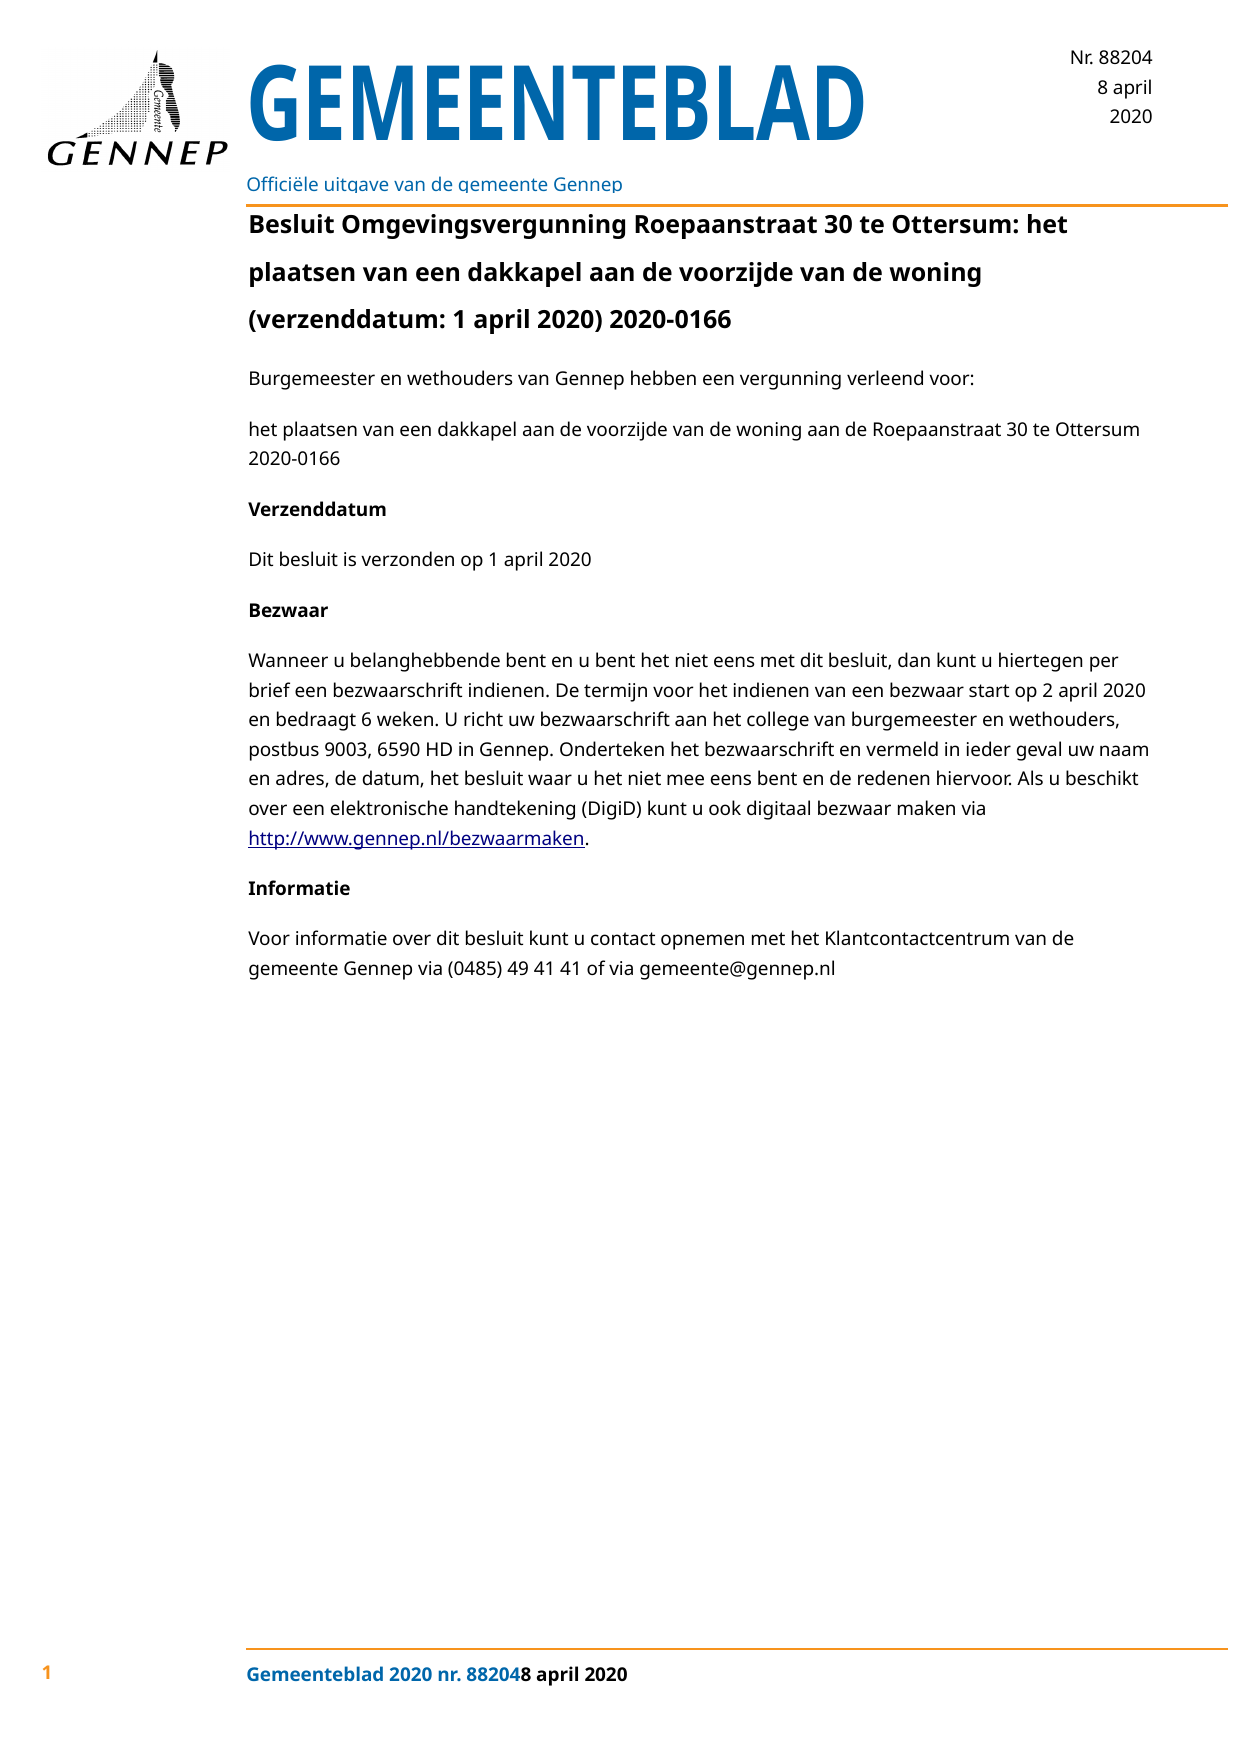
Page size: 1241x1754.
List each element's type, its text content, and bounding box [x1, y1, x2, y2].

text Besluit Omgevingsvergunning Roepaanstraat 30 te Ottersum: het plaatsen van een dakkapel aan de voorzijde van de woning (verzenddatum: 1 april 2020) 2020-0166 [248, 207, 1152, 336]
text Bezwaar [248, 597, 1152, 622]
text Burgemeester en wethouders van Gennep hebben een vergunning verleend voor: [248, 366, 1152, 391]
text Voor informatie over dit besluit kunt u contact opnemen met het Klantcontactcentrum van de gemeente Gennep via (0485) 49 41 41 of via gemeente@gennep.nl [248, 926, 1152, 981]
text Dit besluit is verzonden op 1 april 2020 [248, 546, 1152, 572]
text het plaatsen van een dakkapel aan de voorzijde van de woning aan de Roepaanstraat 30 te Ottersum 2020-0166 [248, 416, 1152, 471]
text Wanneer u belanghebbende bent en u bent het niet eens met dit besluit, dan kunt u hiertegen per brief een bezwaarschrift indienen. De termijn voor het indienen van een bezwaar start op 2 april 2020 en bedraagt 6 weken. U richt uw bezwaarschrift aan het college van burgemeester en wethouders, postbus 9003, 6590 HD in Gennep. Onderteken het bezwaarschrift en vermeld in ieder geval uw naam en adres, de datum, het besluit waar u het niet mee eens bent en de redenen hiervoor. Als u beschikt over een elektronische handtekening (DigiD) kunt u ook digitaal bezwaar maken via http://www.gennep.nl/bezwaarmaken. [248, 647, 1152, 850]
text Informatie [248, 875, 1152, 901]
picture [41, 47, 231, 172]
text Verzenddatum [248, 496, 1152, 522]
